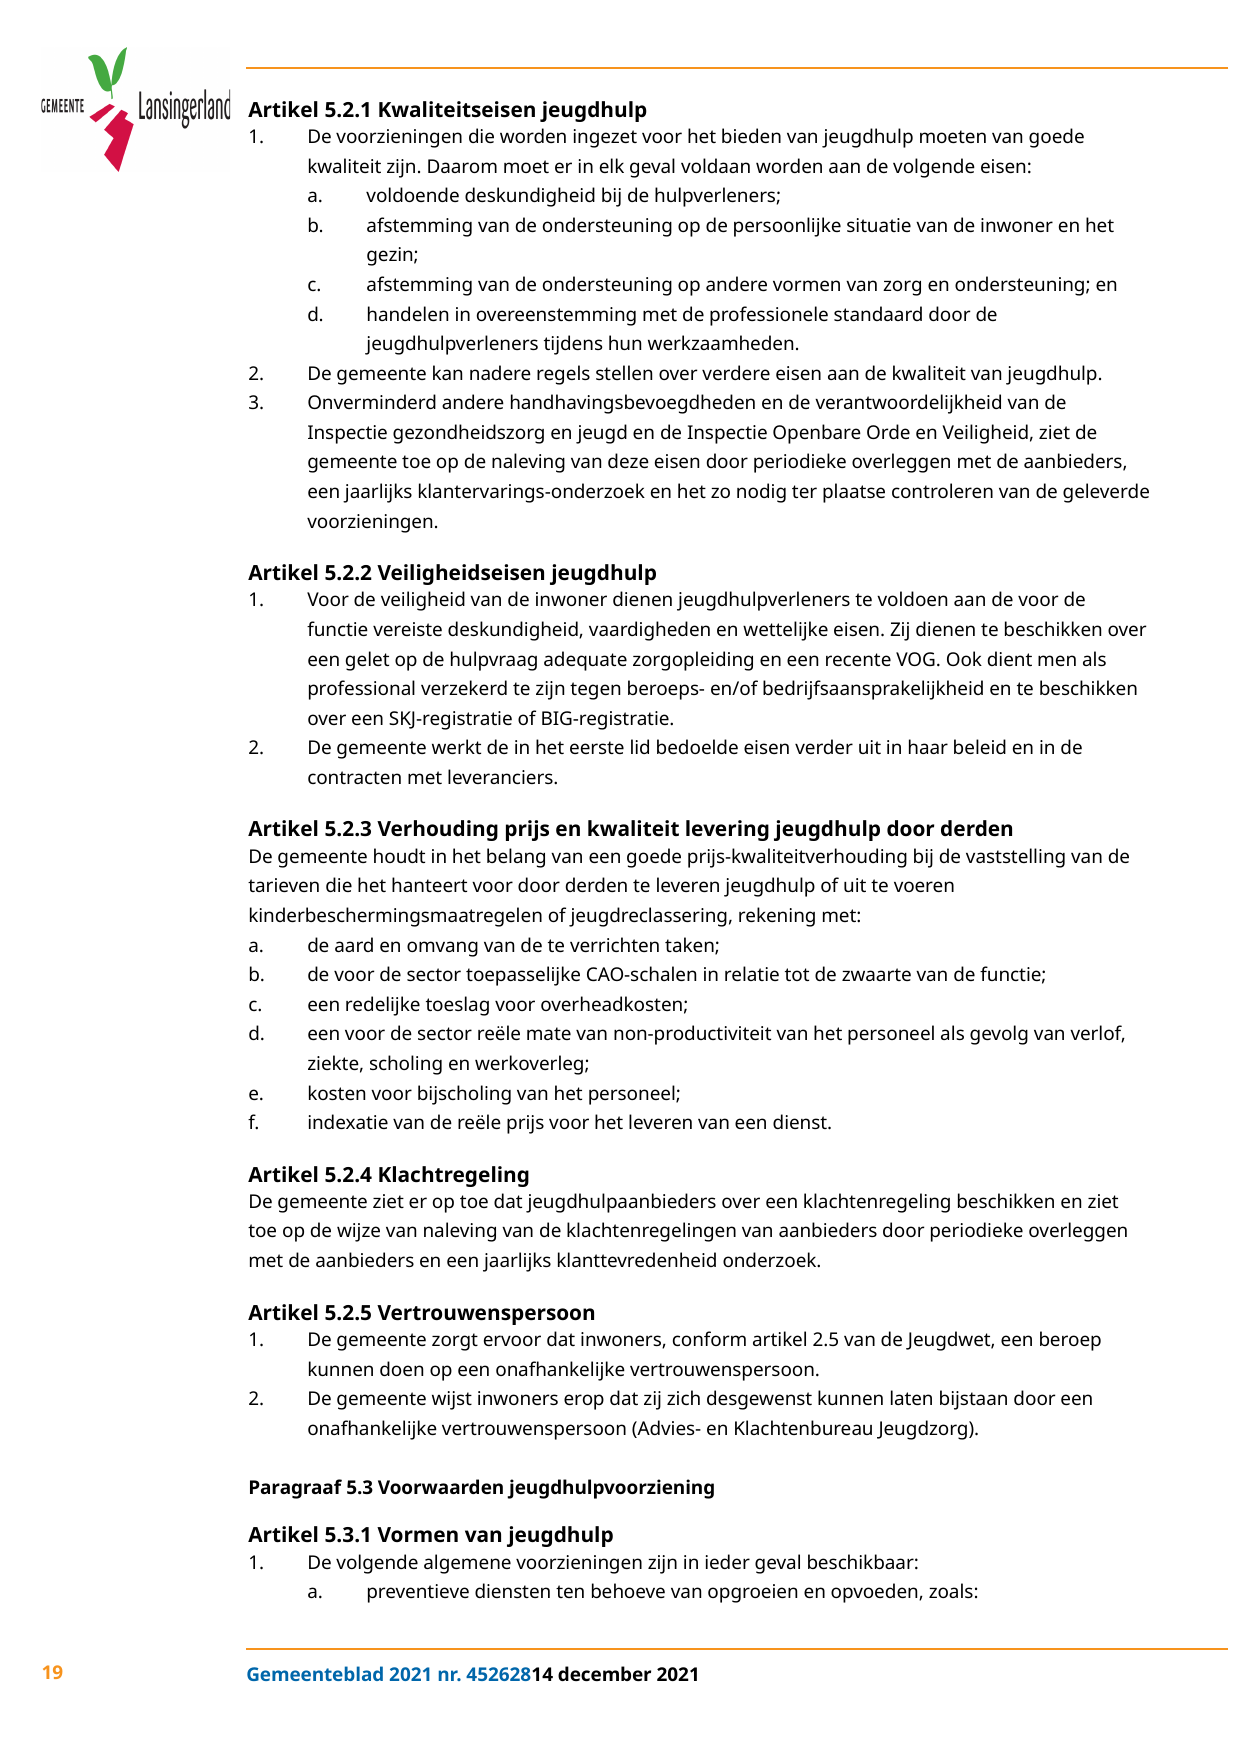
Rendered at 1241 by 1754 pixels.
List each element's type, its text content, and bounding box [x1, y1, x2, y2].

list indexatie van de reële prijs voor het leveren van een dienst. [248, 1109, 1152, 1135]
list kosten voor bijscholing van het personeel; [248, 1080, 1152, 1105]
list de aard en omvang van de te verrichten taken; [248, 932, 1152, 957]
list een voor de sector reële mate van non-productiviteit van het personeel als gevolg van verlof, ziekte, scholing en werkoverleg; [248, 1021, 1152, 1076]
text De gemeente ziet er op toe dat jeugdhulpaanbieders over een klachtenregeling beschikken en ziet toe op de wijze van naleving van de klachtenregelingen van aanbieders door periodieke overleggen met de aanbieders en een jaarlijks klanttevredenheid onderzoek. [248, 1188, 1152, 1273]
list afstemming van de ondersteuning op andere vormen van zorg en ondersteuning; en [307, 271, 1152, 297]
text Artikel 5.3.1 Vormen van jeugdhulp [248, 1521, 1152, 1549]
list Voor de veiligheid van de inwoner dienen jeugdhulpverleners te voldoen aan de voor de functie vereiste deskundigheid, vaardigheden en wettelijke eisen. Zij dienen te beschikken over een gelet op de hulpvraag adequate zorgopleiding en een recente VOG. Ook dient men als professional verzekerd te zijn tegen beroeps- en/of bedrijfsaansprakelijkheid en te beschikken over een SKJ-registratie of BIG-registratie. [248, 587, 1152, 731]
text Paragraaf 5.3 Voorwaarden jeugdhulpvoorziening [248, 1474, 1152, 1500]
list De gemeente wijst inwoners erop dat zij zich desgewenst kunnen laten bijstaan door een onafhankelijke vertrouwenspersoon (Advies- en Klachtenbureau Jeugdzorg). [248, 1385, 1152, 1441]
list De gemeente werkt de in het eerste lid bedoelde eisen verder uit in haar beleid en in de contracten met leveranciers. [248, 734, 1152, 790]
list preventieve diensten ten behoeve van opgroeien en opvoeden, zoals: [307, 1579, 1152, 1604]
list De volgende algemene voorzieningen zijn in ieder geval beschikbaar: [248, 1549, 1152, 1575]
list De gemeente kan nadere regels stellen over verdere eisen aan de kwaliteit van jeugdhulp. [248, 360, 1152, 386]
picture [41, 47, 231, 172]
text De gemeente houdt in het belang van een goede prijs-kwaliteitverhouding bij de vaststelling van de tarieven die het hanteert voor door derden te leveren jeugdhulp of uit te voeren kinderbeschermingsmaatregelen of jeugdreclassering, rekening met: [248, 843, 1152, 928]
list De voorzieningen die worden ingezet voor het bieden van jeugdhulp moeten van goede kwaliteit zijn. Daarom moet er in elk geval voldaan worden aan de volgende eisen: [248, 123, 1152, 178]
list Onverminderd andere handhavingsbevoegdheden en de verantwoordelijkheid van de Inspectie gezondheidszorg en jeugd en de Inspectie Openbare Orde en Veiligheid, ziet de gemeente toe op de naleving van deze eisen door periodieke overleggen met de aanbieders, een jaarlijks klantervarings-onderzoek en het zo nodig ter plaatse controleren van de geleverde voorzieningen. [248, 389, 1152, 533]
list handelen in overeenstemming met de professionele standaard door de jeugdhulpverleners tijdens hun werkzaamheden. [307, 301, 1152, 356]
list afstemming van de ondersteuning op de persoonlijke situatie van de inwoner en het gezin; [307, 212, 1152, 267]
text Artikel 5.2.3 Verhouding prijs en kwaliteit levering jeugdhulp door derden [248, 814, 1152, 843]
text Artikel 5.2.4 Klachtregeling [248, 1160, 1152, 1188]
list voldoende deskundigheid bij de hulpverleners; [307, 182, 1152, 208]
list een redelijke toeslag voor overheadkosten; [248, 991, 1152, 1017]
text Artikel 5.2.2 Veiligheidseisen jeugdhulp [248, 558, 1152, 587]
list de voor de sector toepasselijke CAO-schalen in relatie tot de zwaarte van de functie; [248, 961, 1152, 987]
list De gemeente zorgt ervoor dat inwoners, conform artikel 2.5 van de Jeugdwet, een beroep kunnen doen op een onafhankelijke vertrouwenspersoon. [248, 1326, 1152, 1381]
text Artikel 5.2.1 Kwaliteitseisen jeugdhulp [248, 95, 1152, 123]
text Artikel 5.2.5 Vertrouwenspersoon [248, 1298, 1152, 1326]
